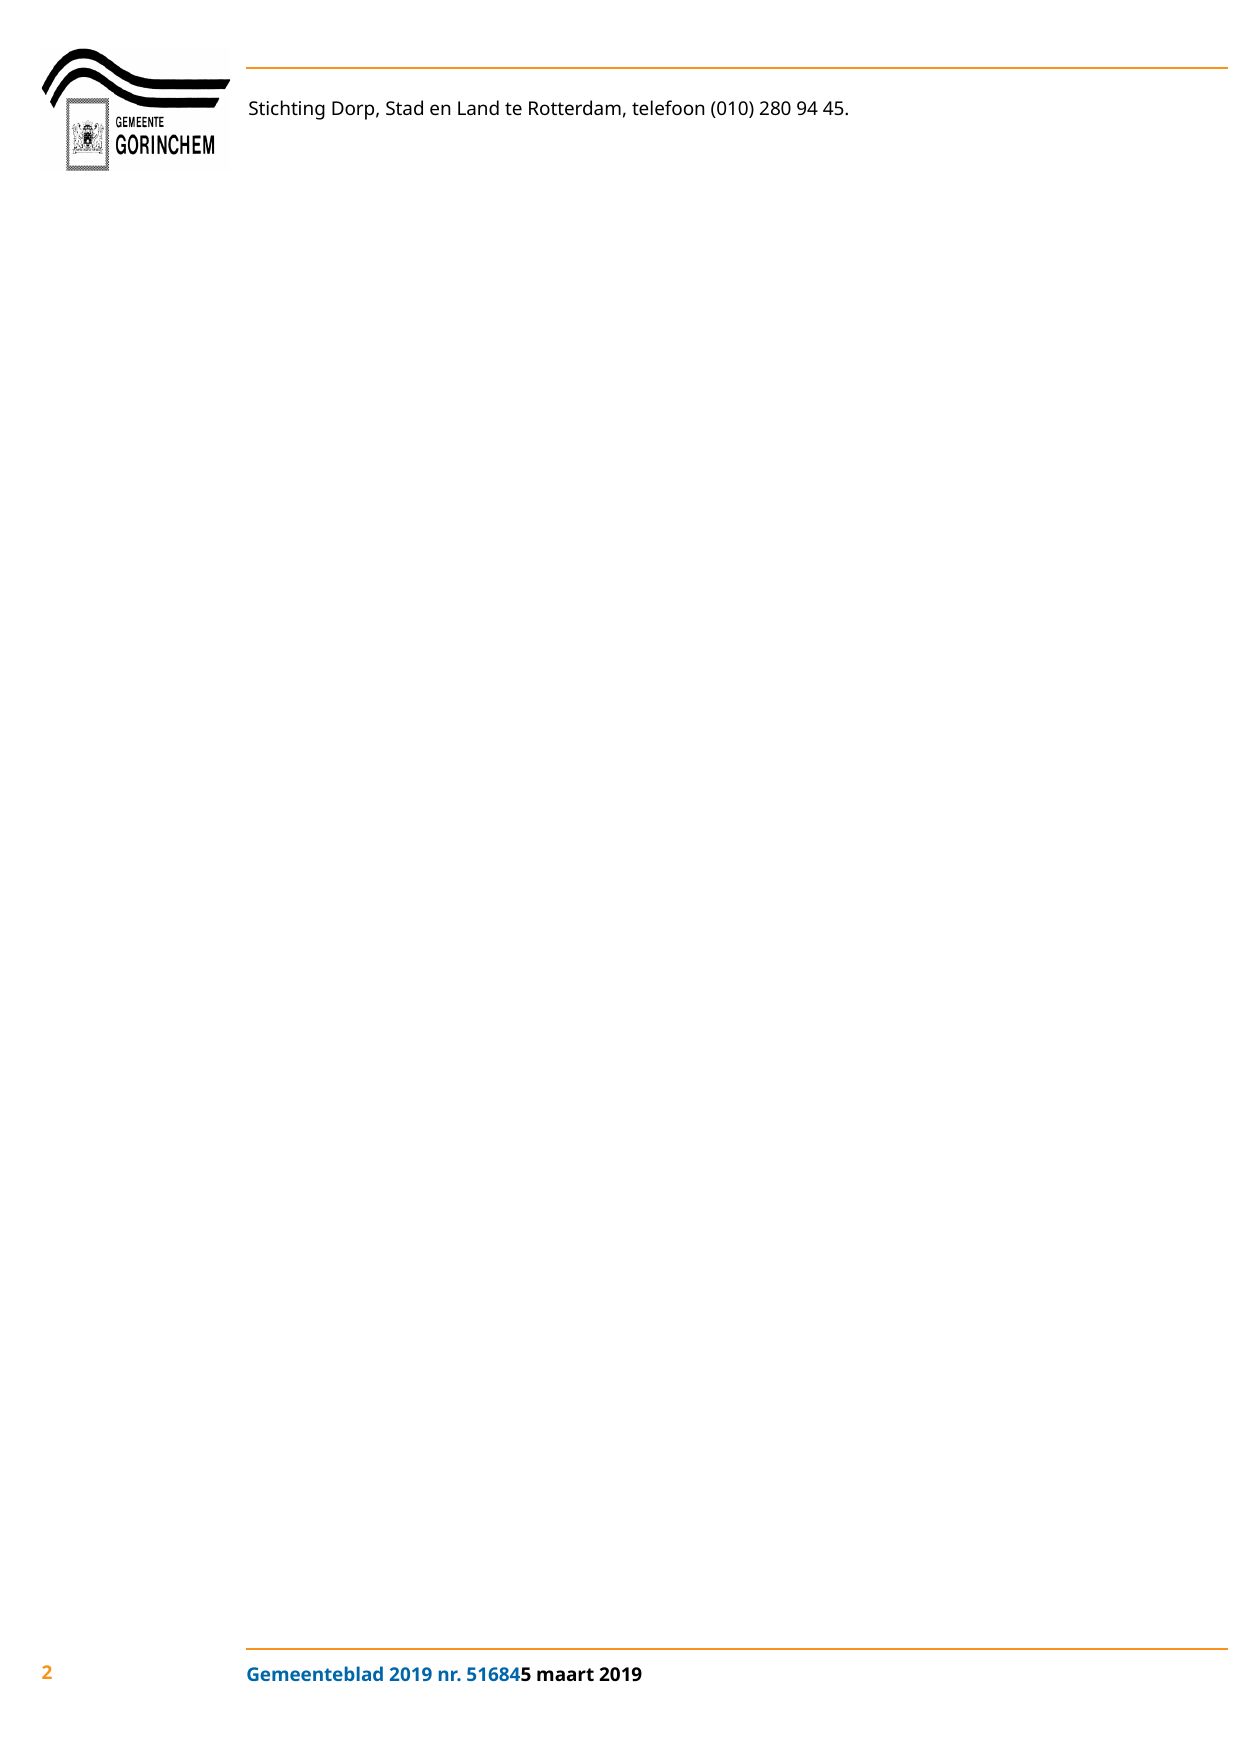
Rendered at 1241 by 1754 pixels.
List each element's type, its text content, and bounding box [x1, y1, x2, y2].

text Stichting Dorp, Stad en Land te Rotterdam, telefoon (010) 280 94 45. [248, 95, 1152, 121]
picture [41, 47, 231, 172]
